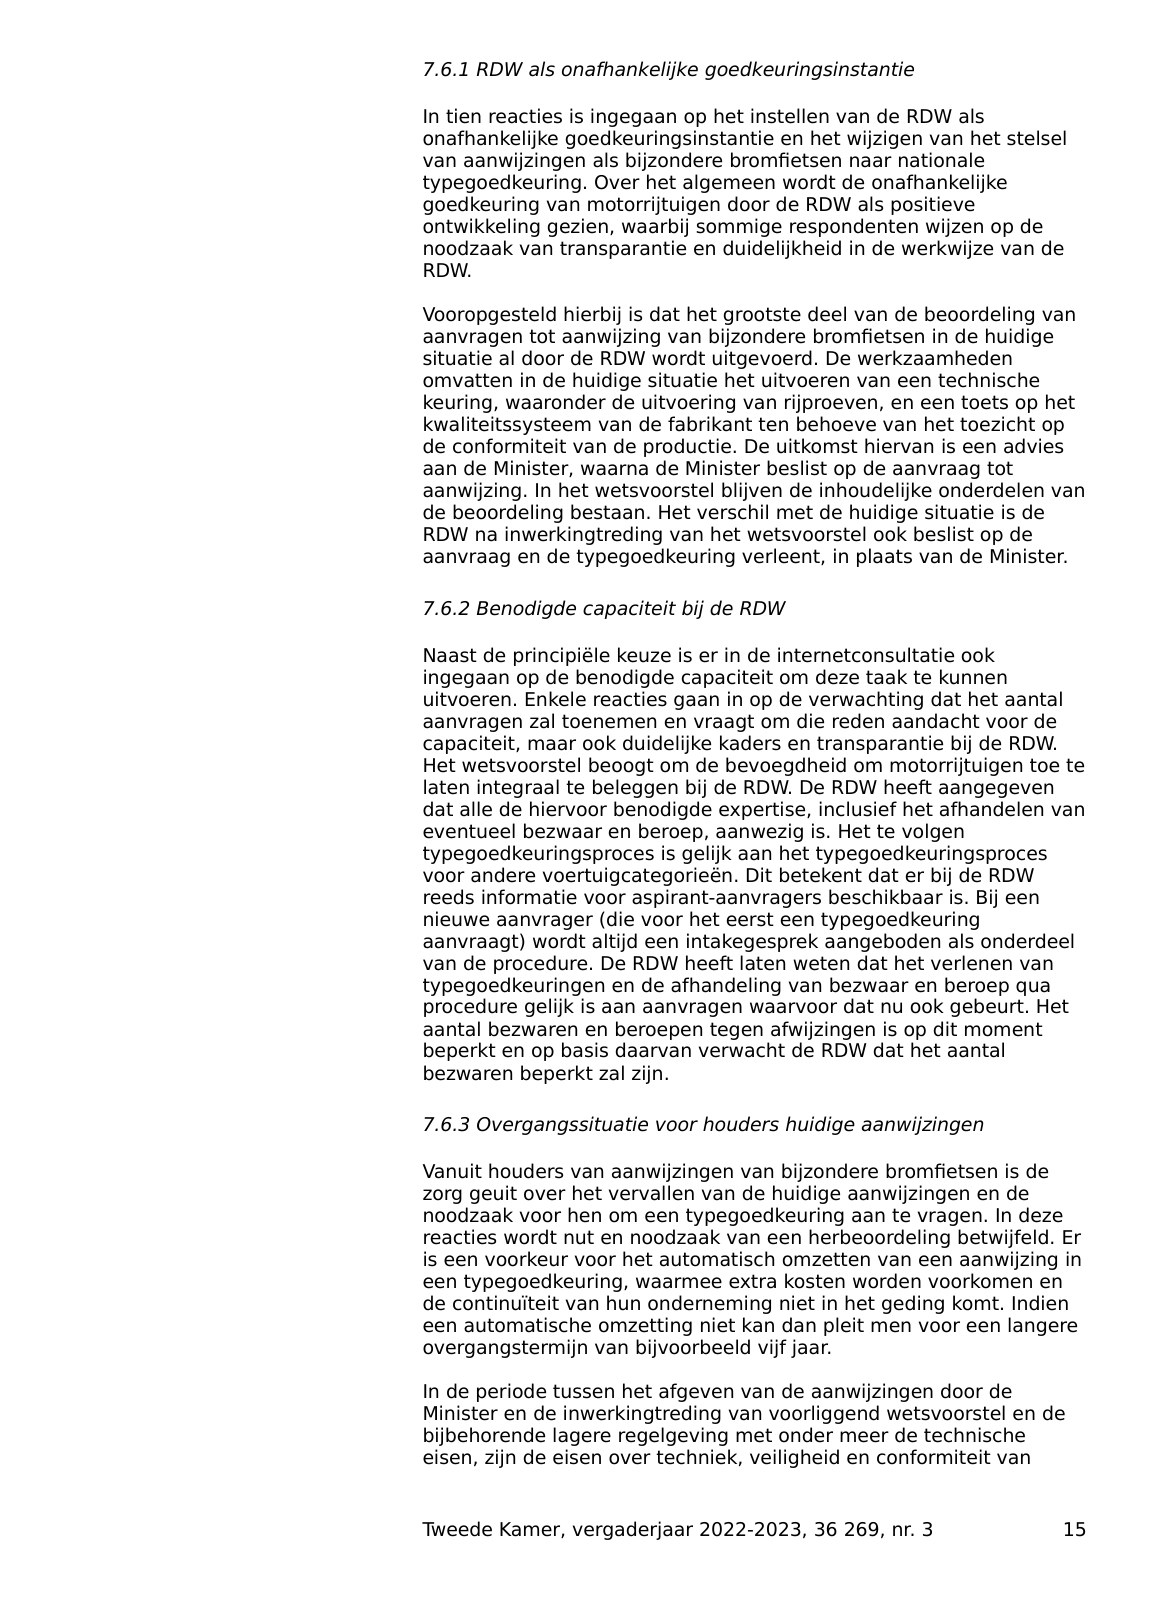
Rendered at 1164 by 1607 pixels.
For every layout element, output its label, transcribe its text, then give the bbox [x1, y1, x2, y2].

text Naast de principiële keuze is er in de internetconsultatie ook ingegaan op de benodigde capaciteit om deze taak te kunnen uitvoeren. Enkele reacties gaan in op de verwachting dat het aantal aanvragen zal toenemen en vraagt om die reden aandacht voor de capaciteit, maar ook duidelijke kaders en transparantie bij de RDW. Het wetsvoorstel beoogt om de bevoegdheid om motorrijtuigen toe te laten integraal te beleggen bij de RDW. De RDW heeft aangegeven dat alle de hiervoor benodigde expertise, inclusief het afhandelen van eventueel bezwaar en beroep, aanwezig is. Het te volgen typegoedkeuringsproces is gelijk aan het typegoedkeuringsproces voor andere voertuigcategorieën. Dit betekent dat er bij de RDW reeds informatie voor aspirant-aanvragers beschikbaar is. Bij een nieuwe aanvrager (die voor het eerst een typegoedkeuring aanvraagt) wordt altijd een intakegesprek aangeboden als onderdeel van de procedure. De RDW heeft laten weten dat het verlenen van typegoedkeuringen en de afhandeling van bezwaar en beroep qua procedure gelijk is aan aanvragen waarvoor dat nu ook gebeurt. Het aantal bezwaren en beroepen tegen afwijzingen is op dit moment beperkt en op basis daarvan verwacht de RDW dat het aantal bezwaren beperkt zal zijn. [422, 645, 1087, 1084]
text In de periode tussen het afgeven van de aanwijzingen door de Minister en de inwerkingtreding van voorliggend wetsvoorstel en de bijbehorende lagere regelgeving met onder meer de technische eisen, zijn de eisen over techniek, veiligheid en conformiteit van [422, 1381, 1087, 1469]
text Vooropgesteld hierbij is dat het grootste deel van de beoordeling van aanvragen tot aanwijzing van bijzondere bromfietsen in de huidige situatie al door de RDW wordt uitgevoerd. De werkzaamheden omvatten in de huidige situatie het uitvoeren van een technische keuring, waaronder de uitvoering van rijproeven, en een toets op het kwaliteitssysteem van de fabrikant ten behoeve van het toezicht op de conformiteit van de productie. De uitkomst hiervan is een advies aan de Minister, waarna de Minister beslist op de aanvraag tot aanwijzing. In het wetsvoorstel blijven de inhoudelijke onderdelen van de beoordeling bestaan. Het verschil met de huidige situatie is de RDW na inwerkingtreding van het wetsvoorstel ook beslist op de aanvraag en de typegoedkeuring verleent, in plaats van de Minister. [422, 304, 1087, 568]
subtitle 7.6.1 RDW als onafhankelijke goedkeuringsinstantie [422, 59, 1087, 81]
subtitle 7.6.3 Overgangssituatie voor houders huidige aanwijzingen [422, 1114, 1087, 1136]
text Vanuit houders van aanwijzingen van bijzondere bromfietsen is de zorg geuit over het vervallen van de huidige aanwijzingen en de noodzaak voor hen om een typegoedkeuring aan te vragen. In deze reacties wordt nut en noodzaak van een herbeoordeling betwijfeld. Er is een voorkeur voor het automatisch omzetten van een aanwijzing in een typegoedkeuring, waarmee extra kosten worden voorkomen en de continuïteit van hun onderneming niet in het geding komt. Indien een automatische omzetting niet kan dan pleit men voor een langere overgangstermijn van bijvoorbeeld vijf jaar. [422, 1161, 1087, 1359]
text In tien reacties is ingegaan op het instellen van de RDW als onafhankelijke goedkeuringsinstantie en het wijzigen van het stelsel van aanwijzingen als bijzondere bromfietsen naar nationale typegoedkeuring. Over het algemeen wordt de onafhankelijke goedkeuring van motorrijtuigen door de RDW als positieve ontwikkeling gezien, waarbij sommige respondenten wijzen op de noodzaak van transparantie en duidelijkheid in de werkwijze van de RDW. [422, 106, 1087, 282]
subtitle 7.6.2 Benodigde capaciteit bij de RDW [422, 598, 1087, 620]
